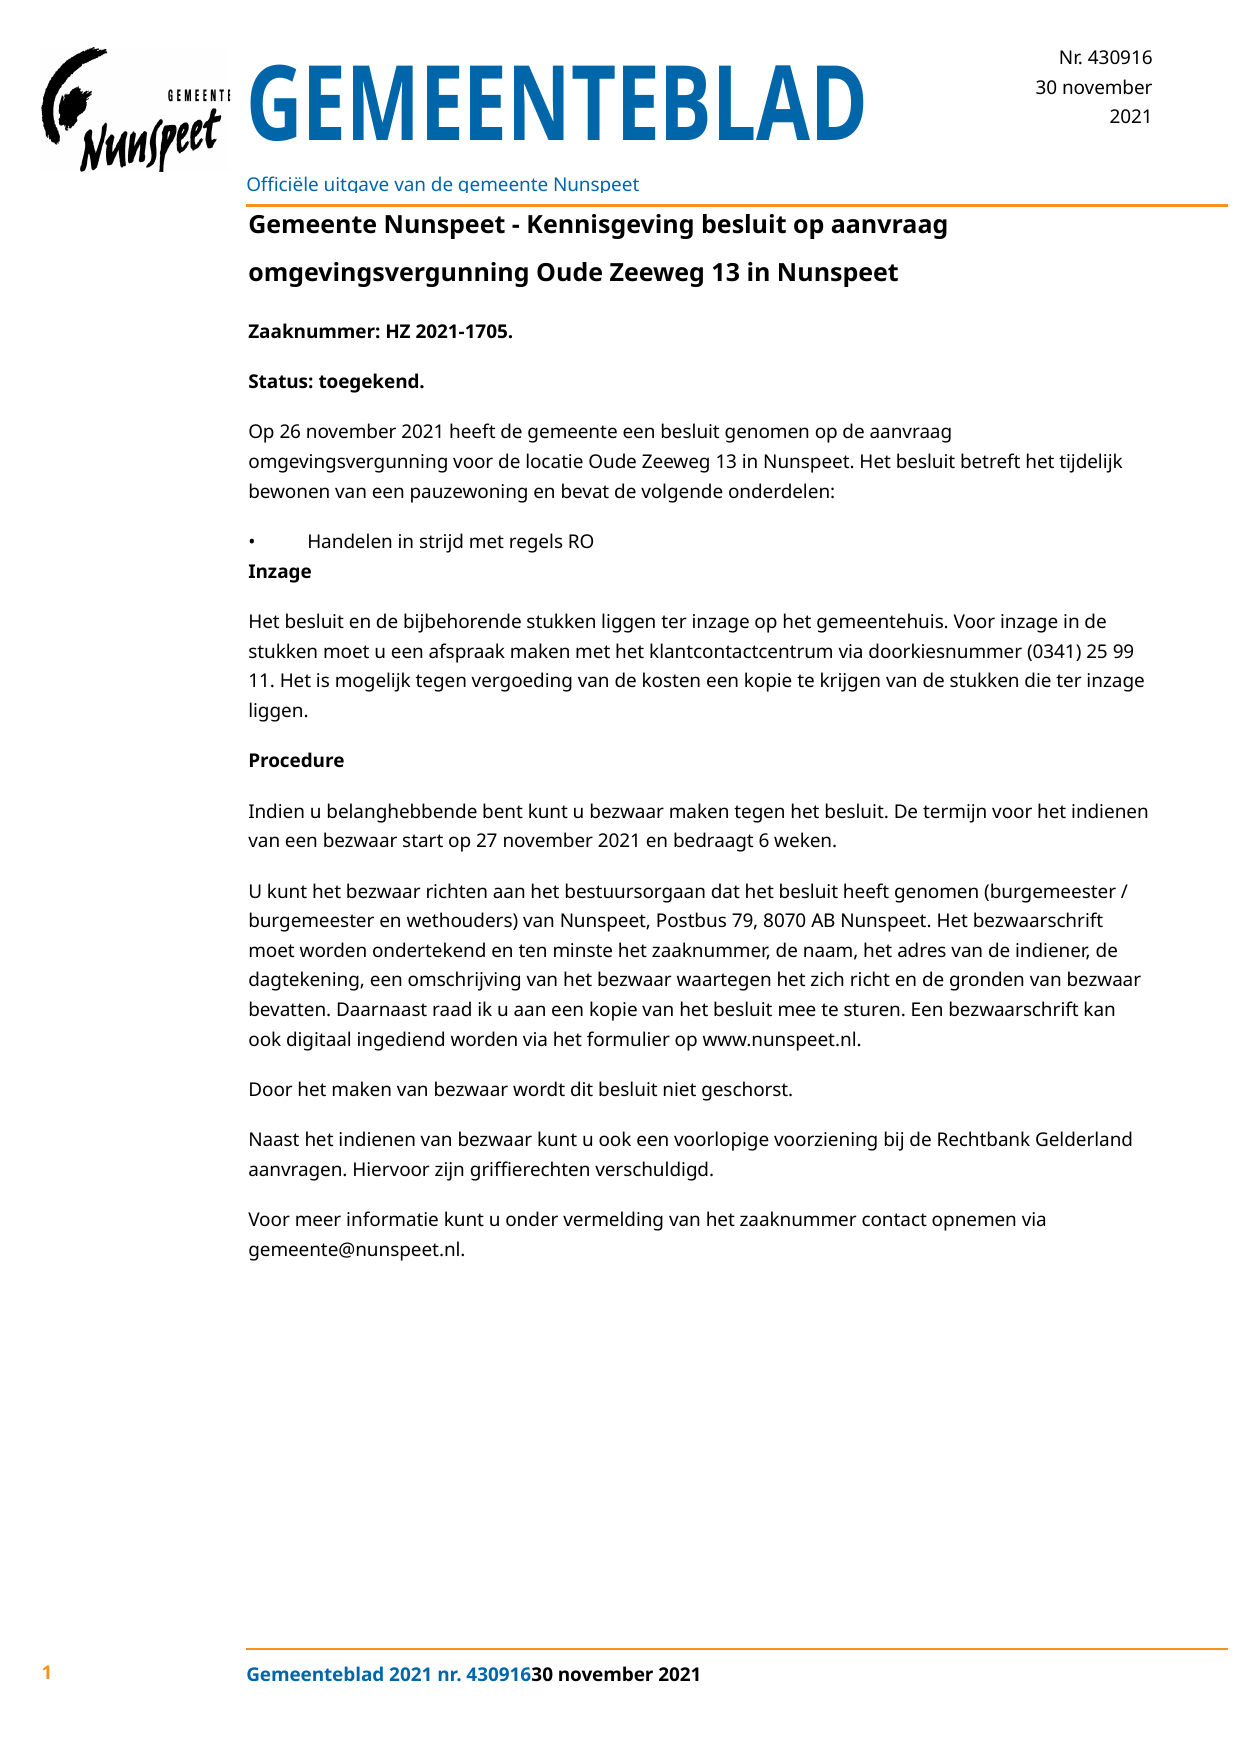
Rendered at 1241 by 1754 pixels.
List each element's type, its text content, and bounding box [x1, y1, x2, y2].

text Op 26 november 2021 heeft de gemeente een besluit genomen op de aanvraag omgevingsvergunning voor de locatie Oude Zeeweg 13 in Nunspeet. Het besluit betreft het tijdelijk bewonen van een pauzewoning en bevat de volgende onderdelen: [248, 419, 1152, 504]
text Door het maken van bezwaar wordt dit besluit niet geschorst. [248, 1076, 1152, 1102]
text Procedure [248, 747, 1152, 773]
text Gemeente Nunspeet - Kennisgeving besluit op aanvraag omgevingsvergunning Oude Zeeweg 13 in Nunspeet [248, 207, 1152, 288]
text Naast het indienen van bezwaar kunt u ook een voorlopige voorziening bij de Rechtbank Gelderland aanvragen. Hiervoor zijn griffierechten verschuldigd. [248, 1127, 1152, 1182]
text Zaaknummer: HZ 2021-1705. [248, 318, 1152, 344]
text Inzage [248, 558, 1152, 584]
text Status: toegekend. [248, 368, 1152, 394]
picture [41, 47, 231, 172]
list Handelen in strijd met regels RO [248, 528, 1152, 554]
text Het besluit en de bijbehorende stukken liggen ter inzage op het gemeentehuis. Voor inzage in de stukken moet u een afspraak maken met het klantcontactcentrum via doorkiesnummer (0341) 25 99 11. Het is mogelijk tegen vergoeding van de kosten een kopie te krijgen van de stukken die ter inzage liggen. [248, 608, 1152, 723]
text Voor meer informatie kunt u onder vermelding van het zaaknummer contact opnemen via gemeente@nunspeet.nl. [248, 1207, 1152, 1262]
text U kunt het bezwaar richten aan het bestuursorgaan dat het besluit heeft genomen (burgemeester / burgemeester en wethouders) van Nunspeet, Postbus 79, 8070 AB Nunspeet. Het bezwaarschrift moet worden ondertekend en ten minste het zaaknummer, de naam, het adres van de indiener, de dagtekening, een omschrijving van het bezwaar waartegen het zich richt en de gronden van bezwaar bevatten. Daarnaast raad ik u aan een kopie van het besluit mee te sturen. Een bezwaarschrift kan ook digitaal ingediend worden via het formulier op www.nunspeet.nl. [248, 878, 1152, 1052]
text Indien u belanghebbende bent kunt u bezwaar maken tegen het besluit. De termijn voor het indienen van een bezwaar start op 27 november 2021 en bedraagt 6 weken. [248, 798, 1152, 853]
